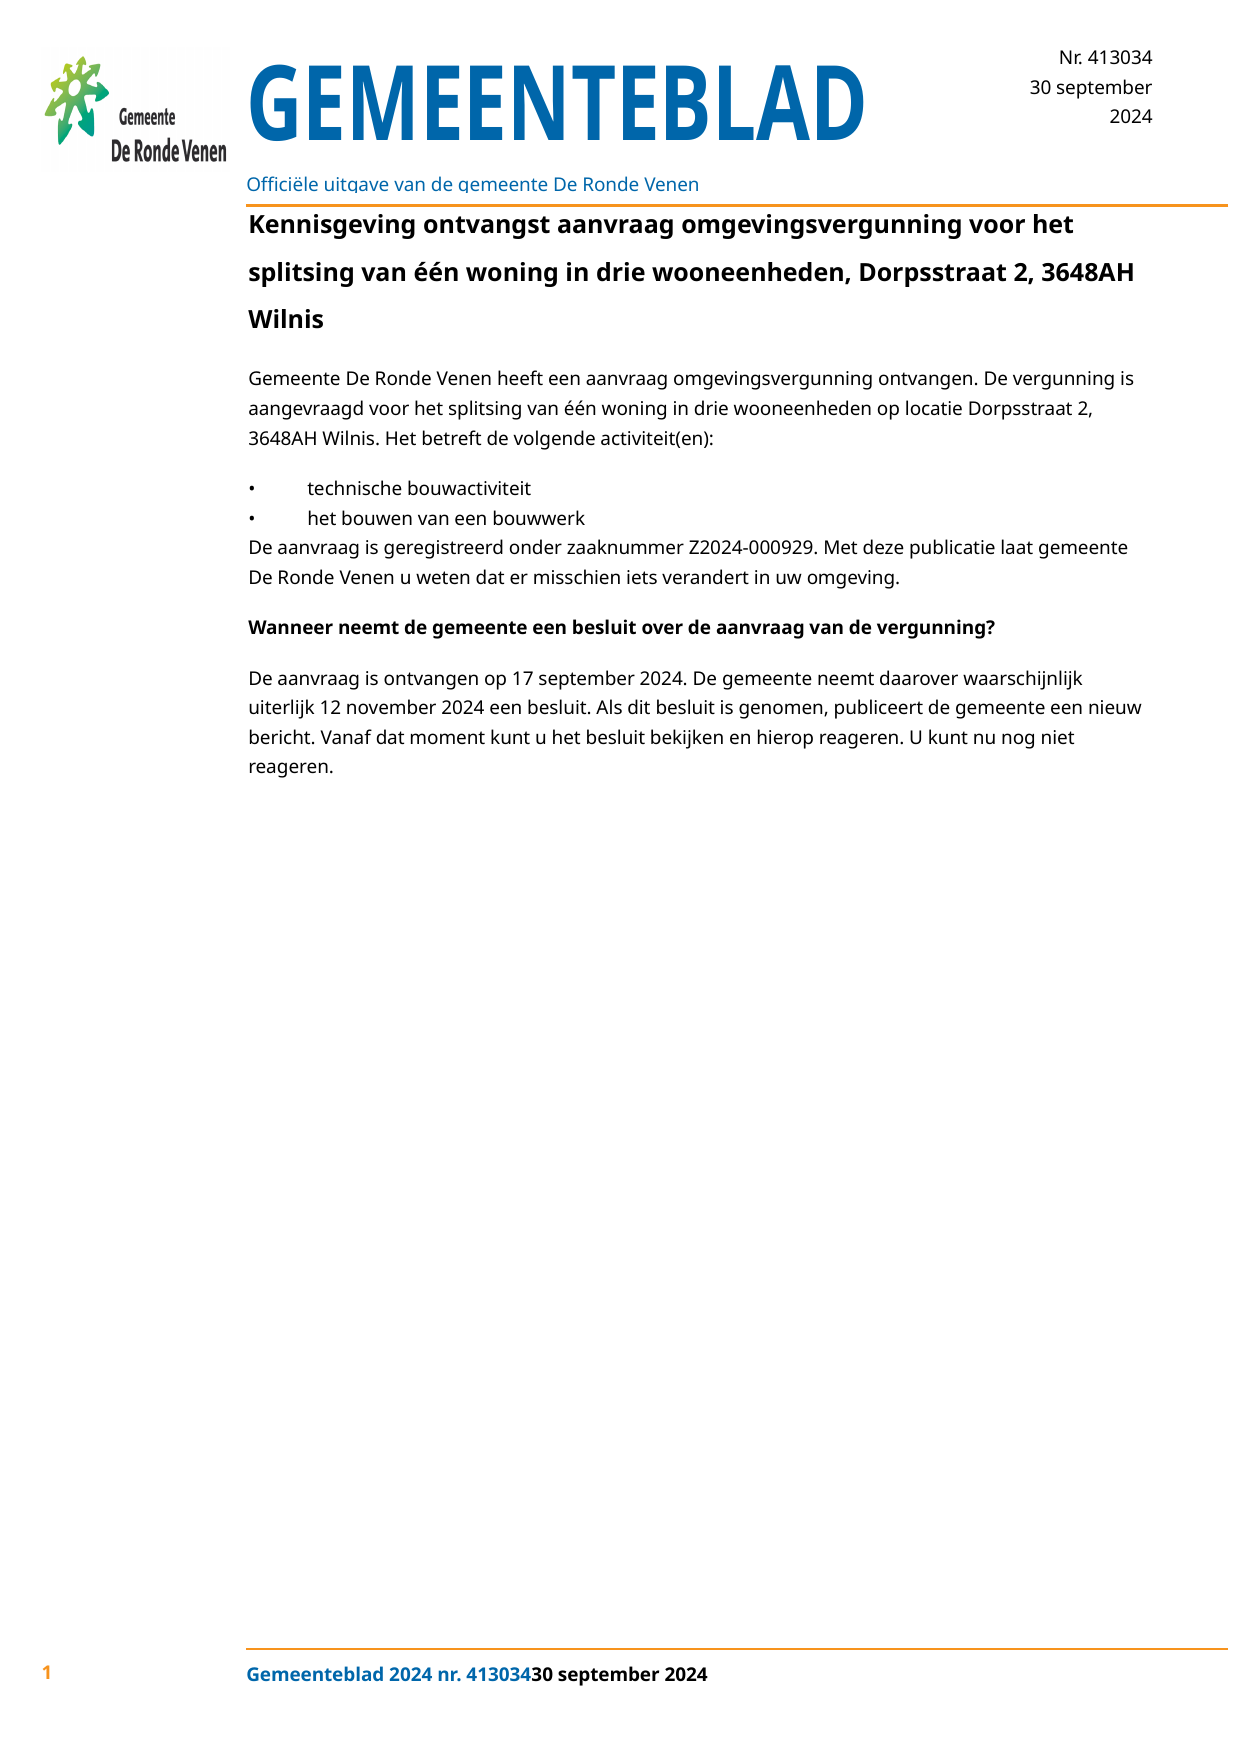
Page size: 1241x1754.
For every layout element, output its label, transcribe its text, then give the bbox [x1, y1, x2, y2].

text Gemeente De Ronde Venen heeft een aanvraag omgevingsvergunning ontvangen. De vergunning is aangevraagd voor het splitsing van één woning in drie wooneenheden op locatie Dorpsstraat 2, 3648AH Wilnis. Het betreft de volgende activiteit(en): [248, 366, 1152, 450]
list technische bouwactiviteit [248, 475, 1152, 501]
list het bouwen van een bouwwerk [248, 505, 1152, 530]
picture [41, 47, 231, 172]
text De aanvraag is ontvangen op 17 september 2024. De gemeente neemt daarover waarschijnlijk uiterlijk 12 november 2024 een besluit. Als dit besluit is genomen, publiceert de gemeente een nieuw bericht. Vanaf dat moment kunt u het besluit bekijken en hierop reageren. U kunt nu nog niet reageren. [248, 665, 1152, 779]
text De aanvraag is geregistreerd onder zaaknummer Z2024-000929. Met deze publicatie laat gemeente De Ronde Venen u weten dat er misschien iets verandert in uw omgeving. [248, 534, 1152, 589]
text Kennisgeving ontvangst aanvraag omgevingsvergunning voor het splitsing van één woning in drie wooneenheden, Dorpsstraat 2, 3648AH Wilnis [248, 207, 1152, 336]
text Wanneer neemt de gemeente een besluit over de aanvraag van de vergunning? [248, 614, 1152, 640]
